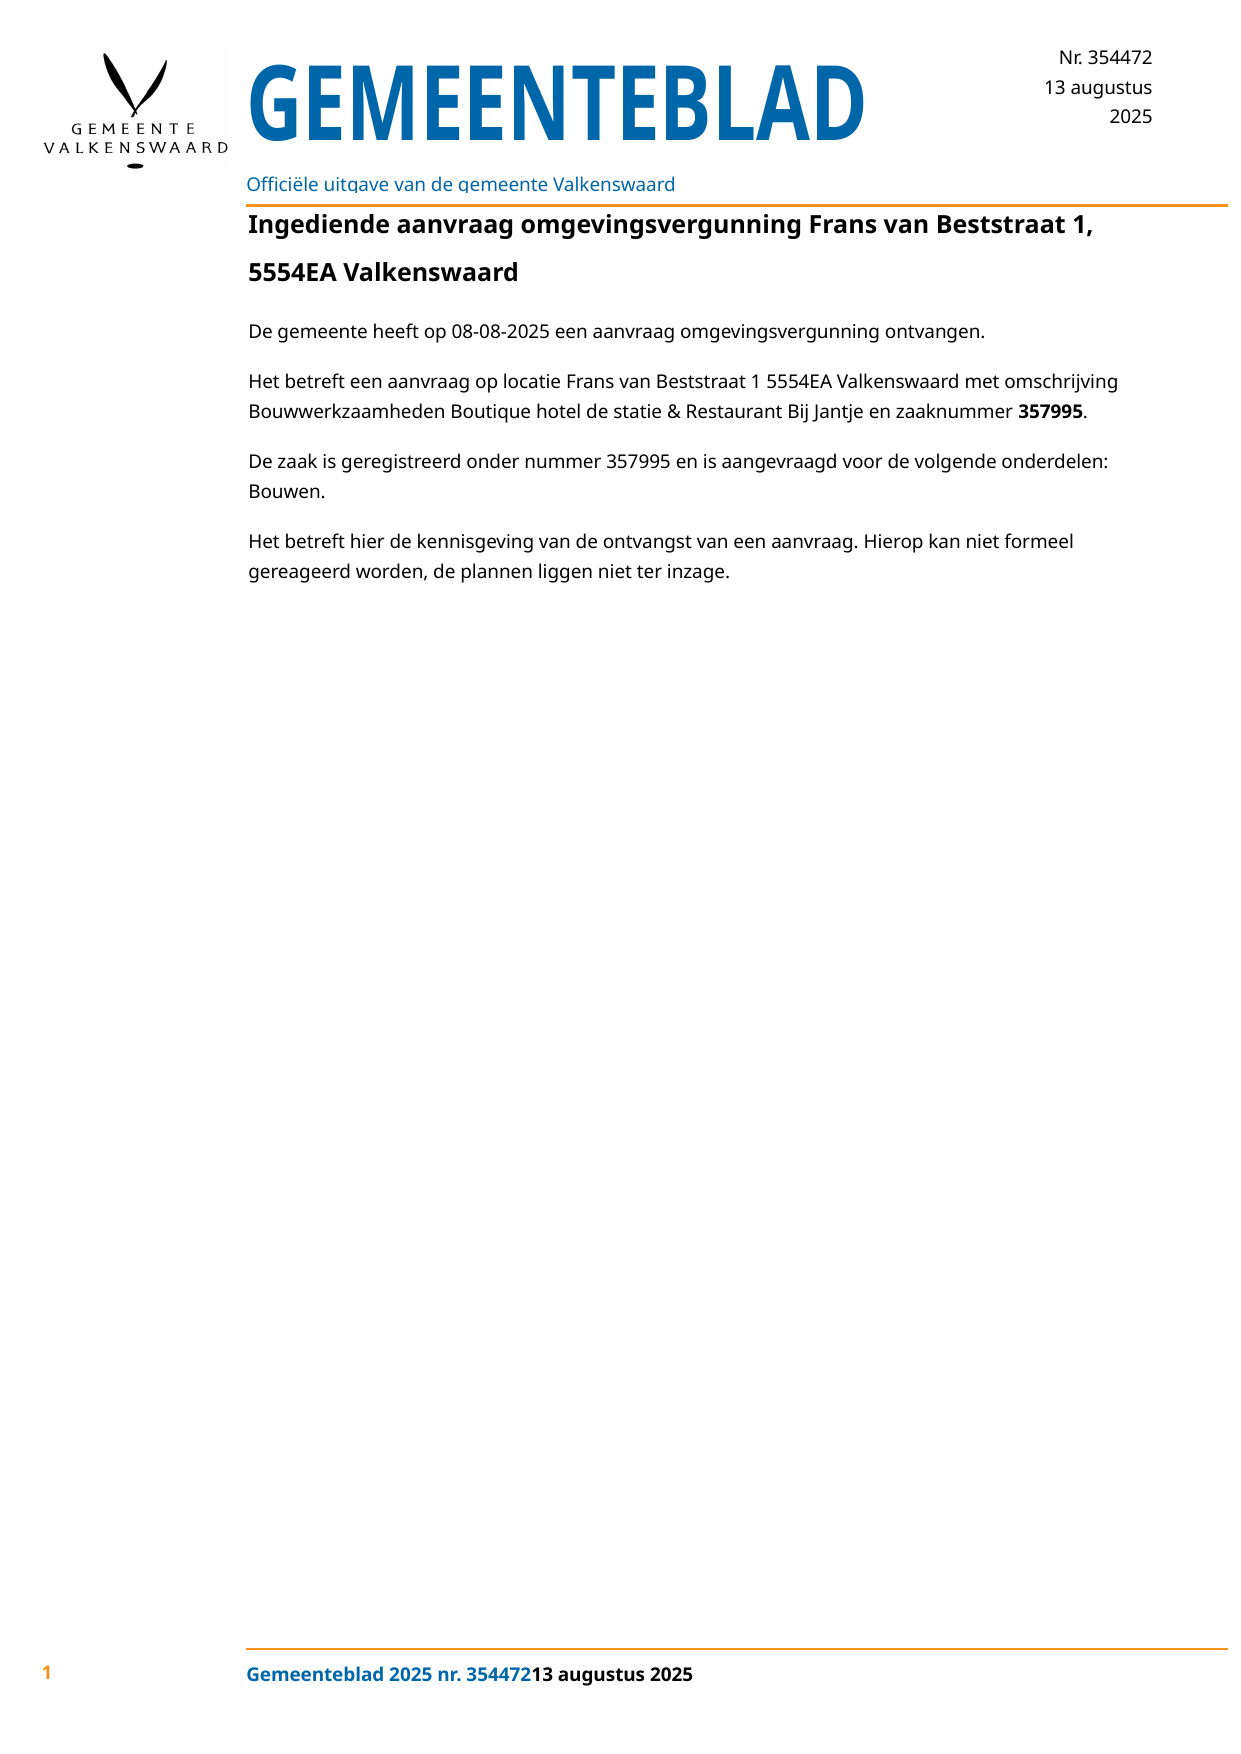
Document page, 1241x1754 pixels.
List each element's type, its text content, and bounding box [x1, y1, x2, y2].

text De zaak is geregistreerd onder nummer 357995 en is aangevraagd voor de volgende onderdelen: Bouwen. [248, 448, 1152, 504]
text Ingediende aanvraag omgevingsvergunning Frans van Beststraat 1, 5554EA Valkenswaard [248, 207, 1152, 288]
picture [41, 47, 231, 172]
text De gemeente heeft op 08-08-2025 een aanvraag omgevingsvergunning ontvangen. [248, 318, 1152, 344]
text Het betreft een aanvraag op locatie Frans van Beststraat 1 5554EA Valkenswaard met omschrijving Bouwwerkzaamheden Boutique hotel de statie & Restaurant Bij Jantje en zaaknummer 357995. [248, 368, 1152, 424]
text Het betreft hier de kennisgeving van de ontvangst van een aanvraag. Hierop kan niet formeel gereageerd worden, de plannen liggen niet ter inzage. [248, 528, 1152, 584]
